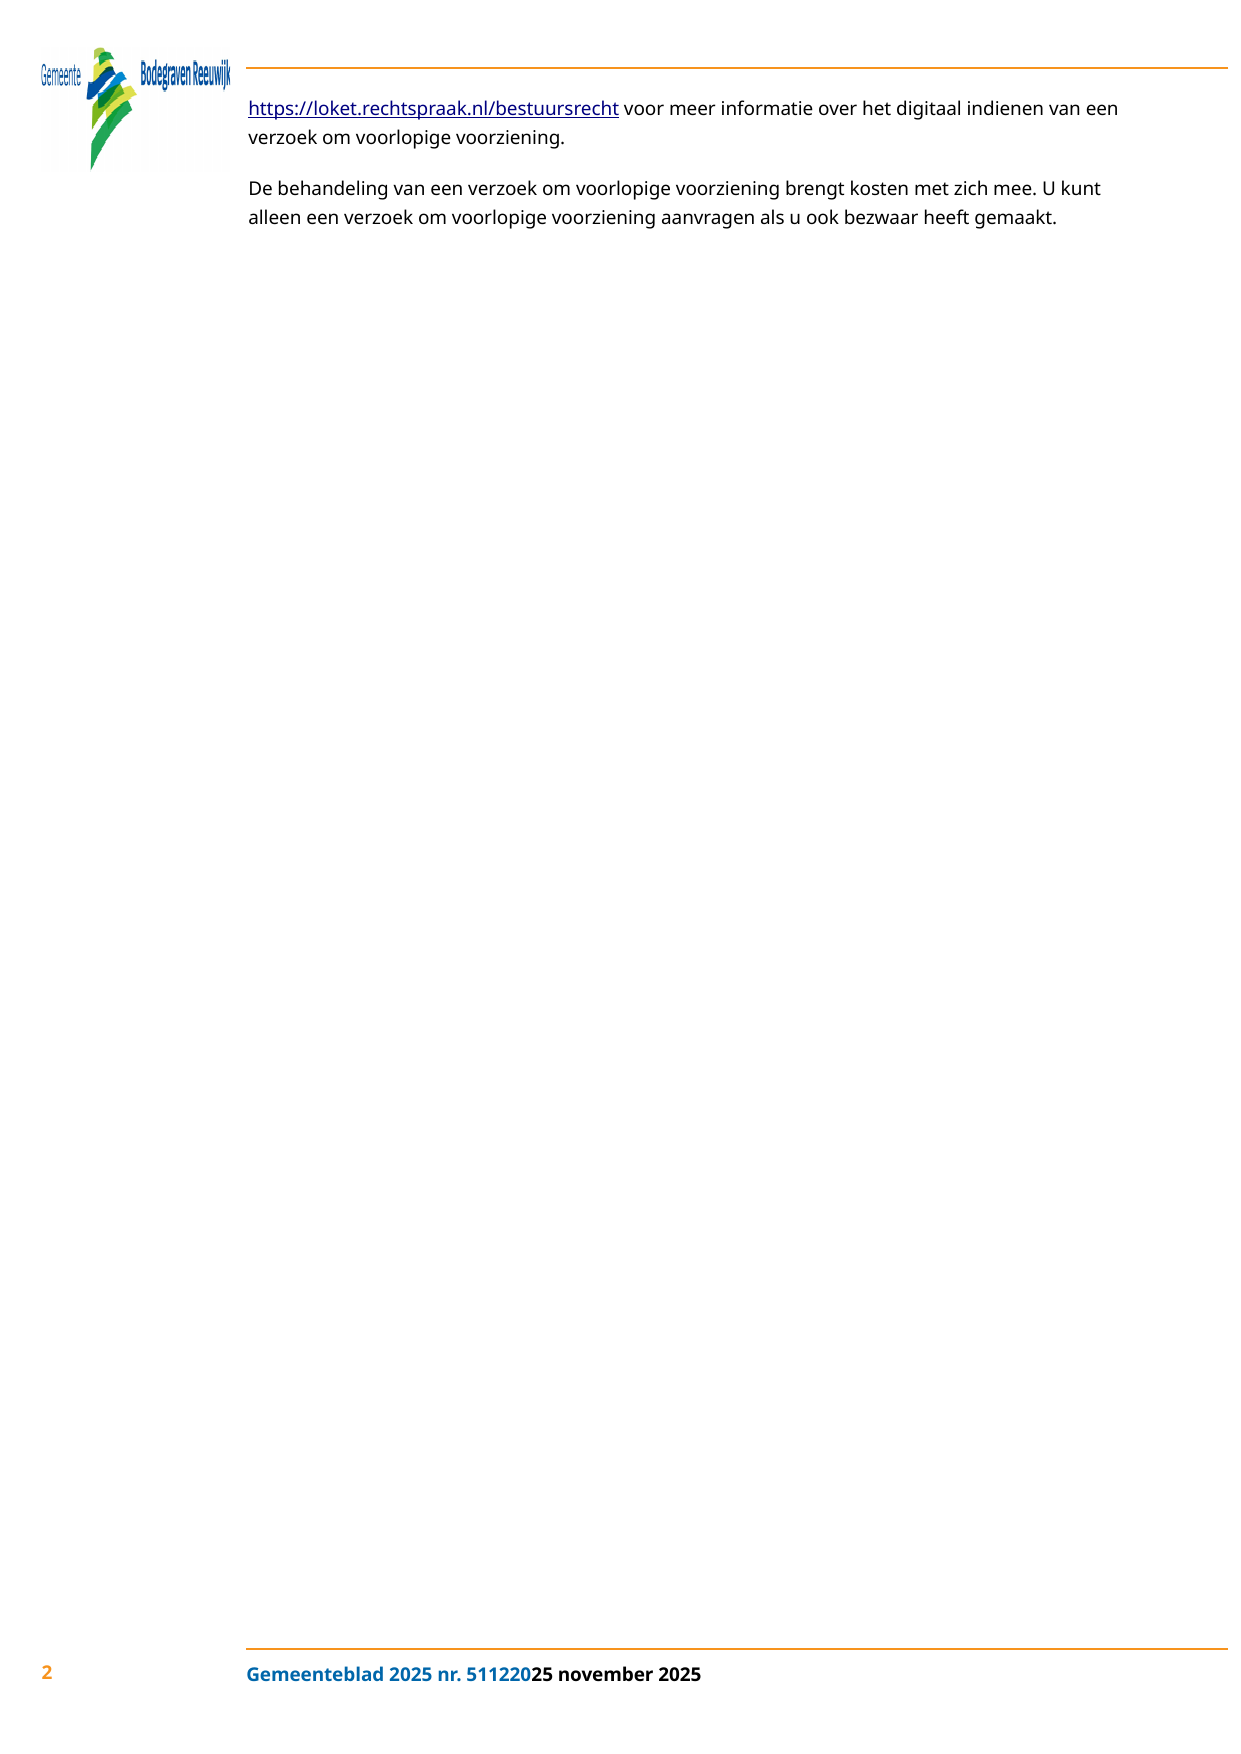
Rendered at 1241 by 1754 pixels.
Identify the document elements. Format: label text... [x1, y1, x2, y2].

picture [41, 47, 231, 172]
text De behandeling van een verzoek om voorlopige voorziening brengt kosten met zich mee. U kunt alleen een verzoek om voorlopige voorziening aanvragen als u ook bezwaar heeft gemaakt. [248, 175, 1152, 230]
text https://loket.rechtspraak.nl/bestuursrecht voor meer informatie over het digitaal indienen van een verzoek om voorlopige voorziening. [248, 95, 1152, 150]
